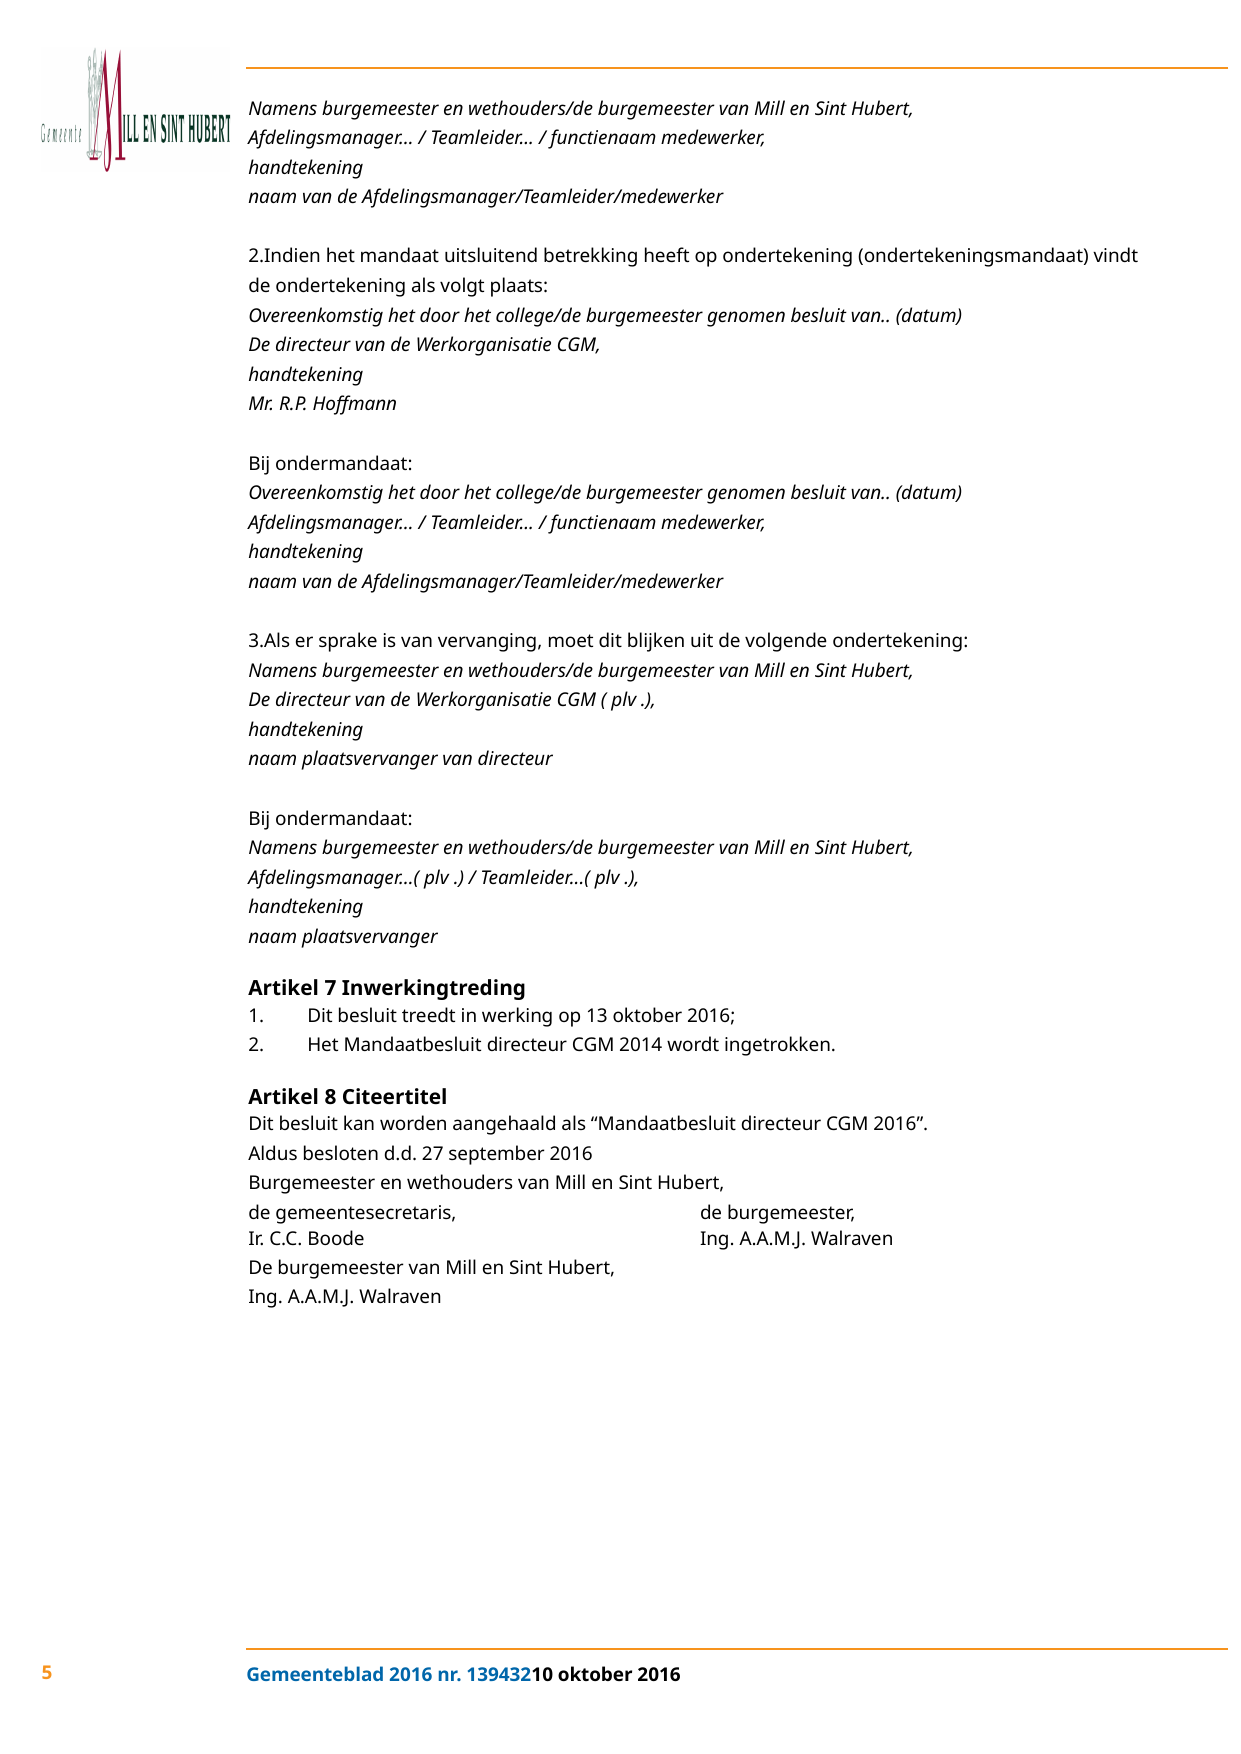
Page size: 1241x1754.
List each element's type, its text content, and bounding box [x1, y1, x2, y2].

text Aldus besloten d.d. 27 september 2016 [248, 1140, 1152, 1166]
text Afdelingsmanager… / Teamleider... / functienaam medewerker, [248, 509, 1152, 535]
text Bij ondermandaat: [248, 450, 1152, 476]
table_cell Ir. C.C. Boode [248, 1225, 700, 1251]
picture [41, 47, 231, 172]
table_cell Ing. A.A.M.J. Walraven [700, 1225, 1152, 1251]
text naam plaatsvervanger van directeur [248, 746, 1152, 771]
text naam van de Afdelingsmanager/Teamleider/medewerker [248, 183, 1152, 209]
text handtekening [248, 538, 1152, 564]
text Artikel 7 Inwerkingtreding [248, 973, 1152, 1002]
list Dit besluit treedt in werking op 13 oktober 2016; [248, 1002, 1152, 1028]
table_header de burgemeester, [700, 1199, 1152, 1225]
text handtekening [248, 716, 1152, 742]
text 3.Als er sprake is van vervanging, moet dit blijken uit de volgende ondertekening: [248, 627, 1152, 653]
text Afdelingsmanager… / Teamleider... / functienaam medewerker, [248, 124, 1152, 150]
text Bij ondermandaat: [248, 805, 1152, 831]
text De burgemeester van Mill en Sint Hubert, [248, 1254, 1152, 1280]
text Namens burgemeester en wethouders/de burgemeester van Mill en Sint Hubert, [248, 95, 1152, 121]
text Ing. A.A.M.J. Walraven [248, 1283, 1152, 1309]
table_header de gemeentesecretaris, [248, 1199, 700, 1225]
text Burgemeester en wethouders van Mill en Sint Hubert, [248, 1169, 1152, 1195]
text handtekening [248, 361, 1152, 387]
text Mr. R.P. Hoffmann [248, 391, 1152, 416]
text Overeenkomstig het door het college/de burgemeester genomen besluit van.. (datum) [248, 302, 1152, 328]
text Dit besluit kan worden aangehaald als “Mandaatbesluit directeur CGM 2016”. [248, 1110, 1152, 1136]
list Het Mandaatbesluit directeur CGM 2014 wordt ingetrokken. [248, 1032, 1152, 1057]
text handtekening [248, 154, 1152, 180]
text handtekening [248, 893, 1152, 919]
text Overeenkomstig het door het college/de burgemeester genomen besluit van.. (datum) [248, 479, 1152, 505]
text De directeur van de Werkorganisatie CGM ( plv .), [248, 686, 1152, 712]
text Namens burgemeester en wethouders/de burgemeester van Mill en Sint Hubert, [248, 834, 1152, 860]
text Afdelingsmanager…( plv .) / Teamleider...( plv .), [248, 864, 1152, 890]
text naam plaatsvervanger [248, 923, 1152, 949]
text naam van de Afdelingsmanager/Teamleider/medewerker [248, 568, 1152, 594]
text Artikel 8 Citeertitel [248, 1082, 1152, 1110]
text Namens burgemeester en wethouders/de burgemeester van Mill en Sint Hubert, [248, 657, 1152, 683]
text De directeur van de Werkorganisatie CGM, [248, 331, 1152, 357]
text 2.Indien het mandaat uitsluitend betrekking heeft op ondertekening (ondertekeningsmandaat) vindt de ondertekening als volgt plaats: [248, 243, 1152, 298]
